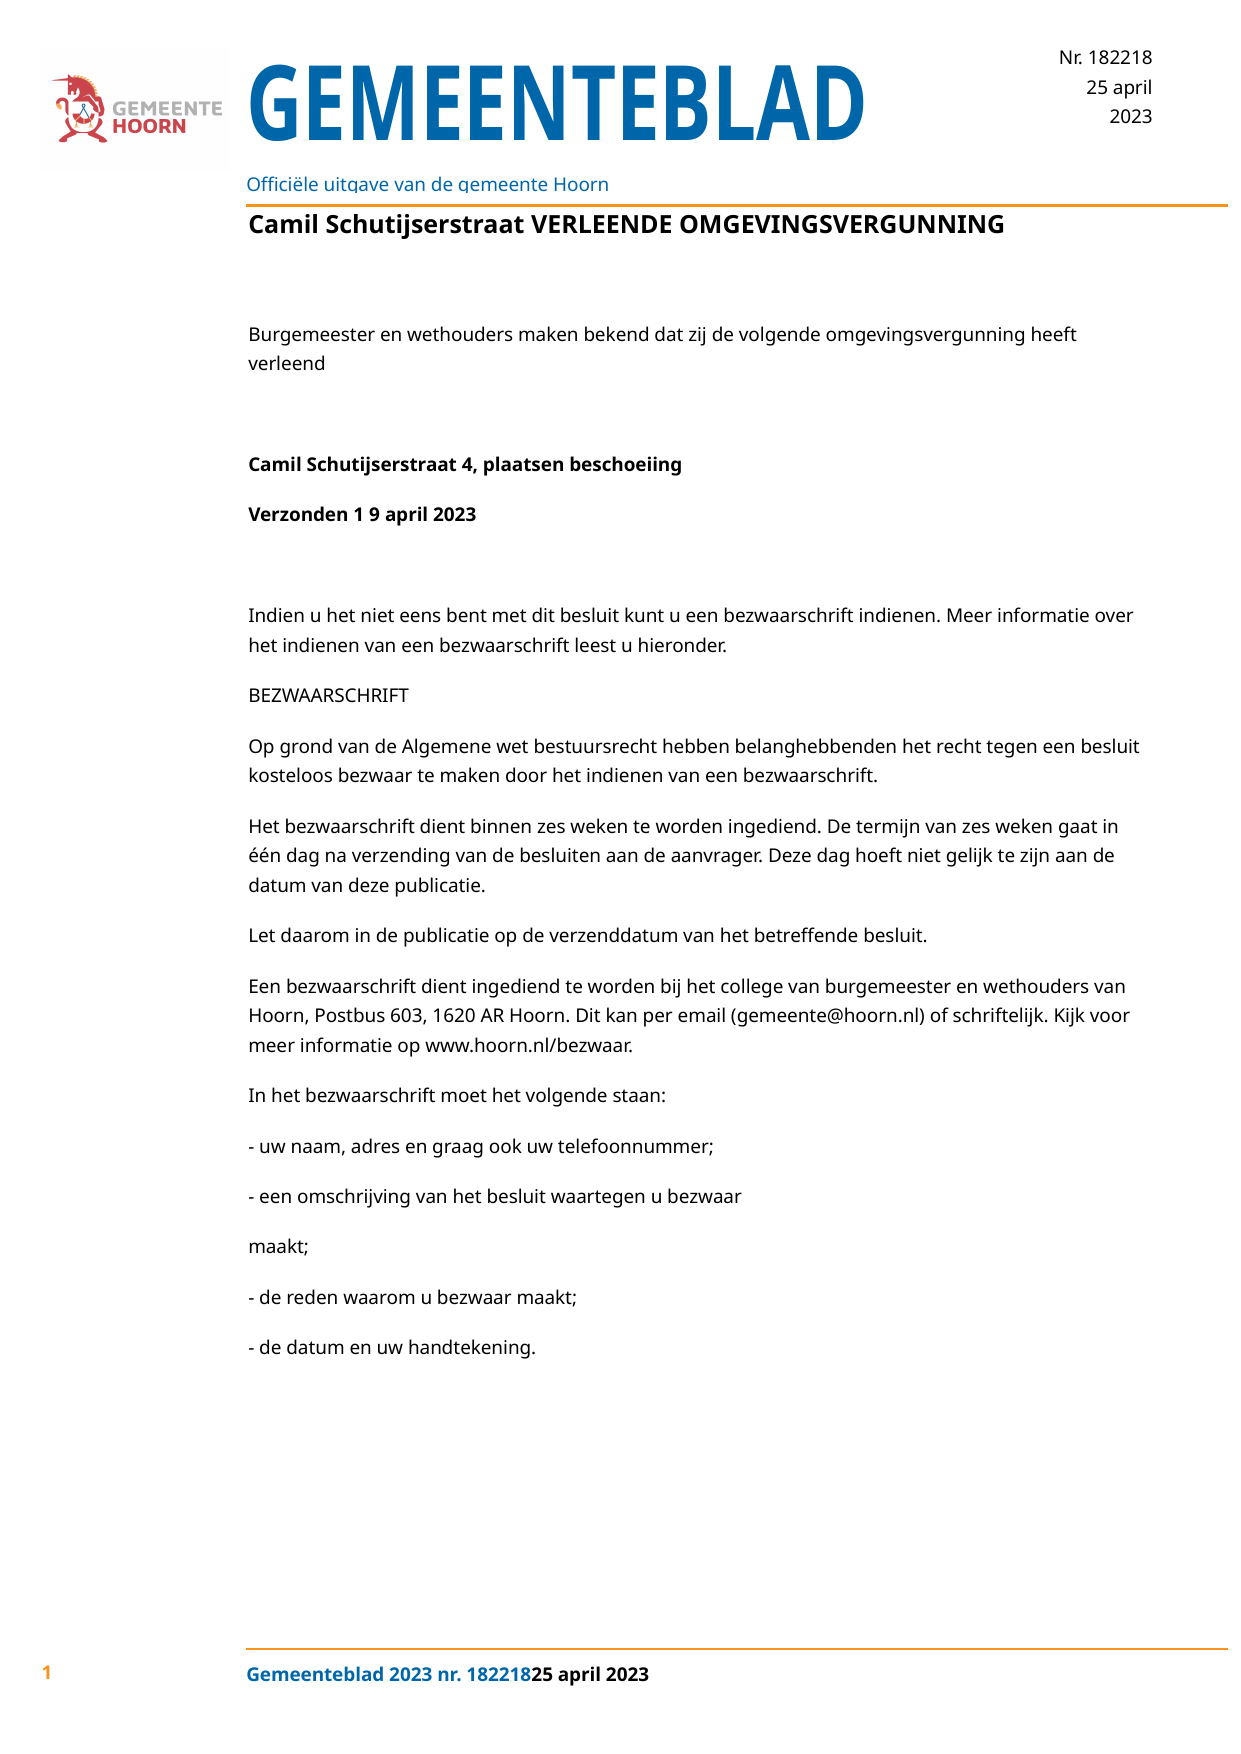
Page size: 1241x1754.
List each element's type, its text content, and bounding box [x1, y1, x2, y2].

text Op grond van de Algemene wet bestuursrecht hebben belanghebbenden het recht tegen een besluit kosteloos bezwaar te maken door het indienen van een bezwaarschrift. [248, 733, 1152, 788]
text Verzonden 1 9 april 2023 [248, 502, 1152, 527]
text - uw naam, adres en graag ook uw telefoonnummer; [248, 1133, 1152, 1158]
text Let daarom in de publicatie op de verzenddatum van het betreffende besluit. [248, 922, 1152, 948]
text - de datum en uw handtekening. [248, 1334, 1152, 1360]
text Indien u het niet eens bent met dit besluit kunt u een bezwaarschrift indienen. Meer informatie over het indienen van een bezwaarschrift leest u hieronder. [248, 602, 1152, 658]
text BEZWAARSCHRIFT [248, 682, 1152, 708]
text Een bezwaarschrift dient ingediend te worden bij het college van burgemeester en wethouders van Hoorn, Postbus 603, 1620 AR Hoorn. Dit kan per email (gemeente@hoorn.nl) of schriftelijk. Kijk voor meer informatie op www.hoorn.nl/bezwaar. [248, 973, 1152, 1058]
text - een omschrijving van het besluit waartegen u bezwaar [248, 1183, 1152, 1209]
text In het bezwaarschrift moet het volgende staan: [248, 1082, 1152, 1108]
text Camil Schutijserstraat 4, plaatsen beschoeiing [248, 451, 1152, 477]
text Burgemeester en wethouders maken bekend dat zij de volgende omgevingsvergunning heeft verleend [248, 321, 1152, 376]
text - de reden waarom u bezwaar maakt; [248, 1284, 1152, 1310]
text maakt; [248, 1234, 1152, 1259]
picture [41, 47, 231, 172]
text Camil Schutijserstraat VERLEENDE OMGEVINGSVERGUNNING [248, 207, 1152, 241]
text Het bezwaarschrift dient binnen zes weken te worden ingediend. De termijn van zes weken gaat in één dag na verzending van de besluiten aan de aanvrager. Deze dag hoeft niet gelijk te zijn aan de datum van deze publicatie. [248, 813, 1152, 898]
